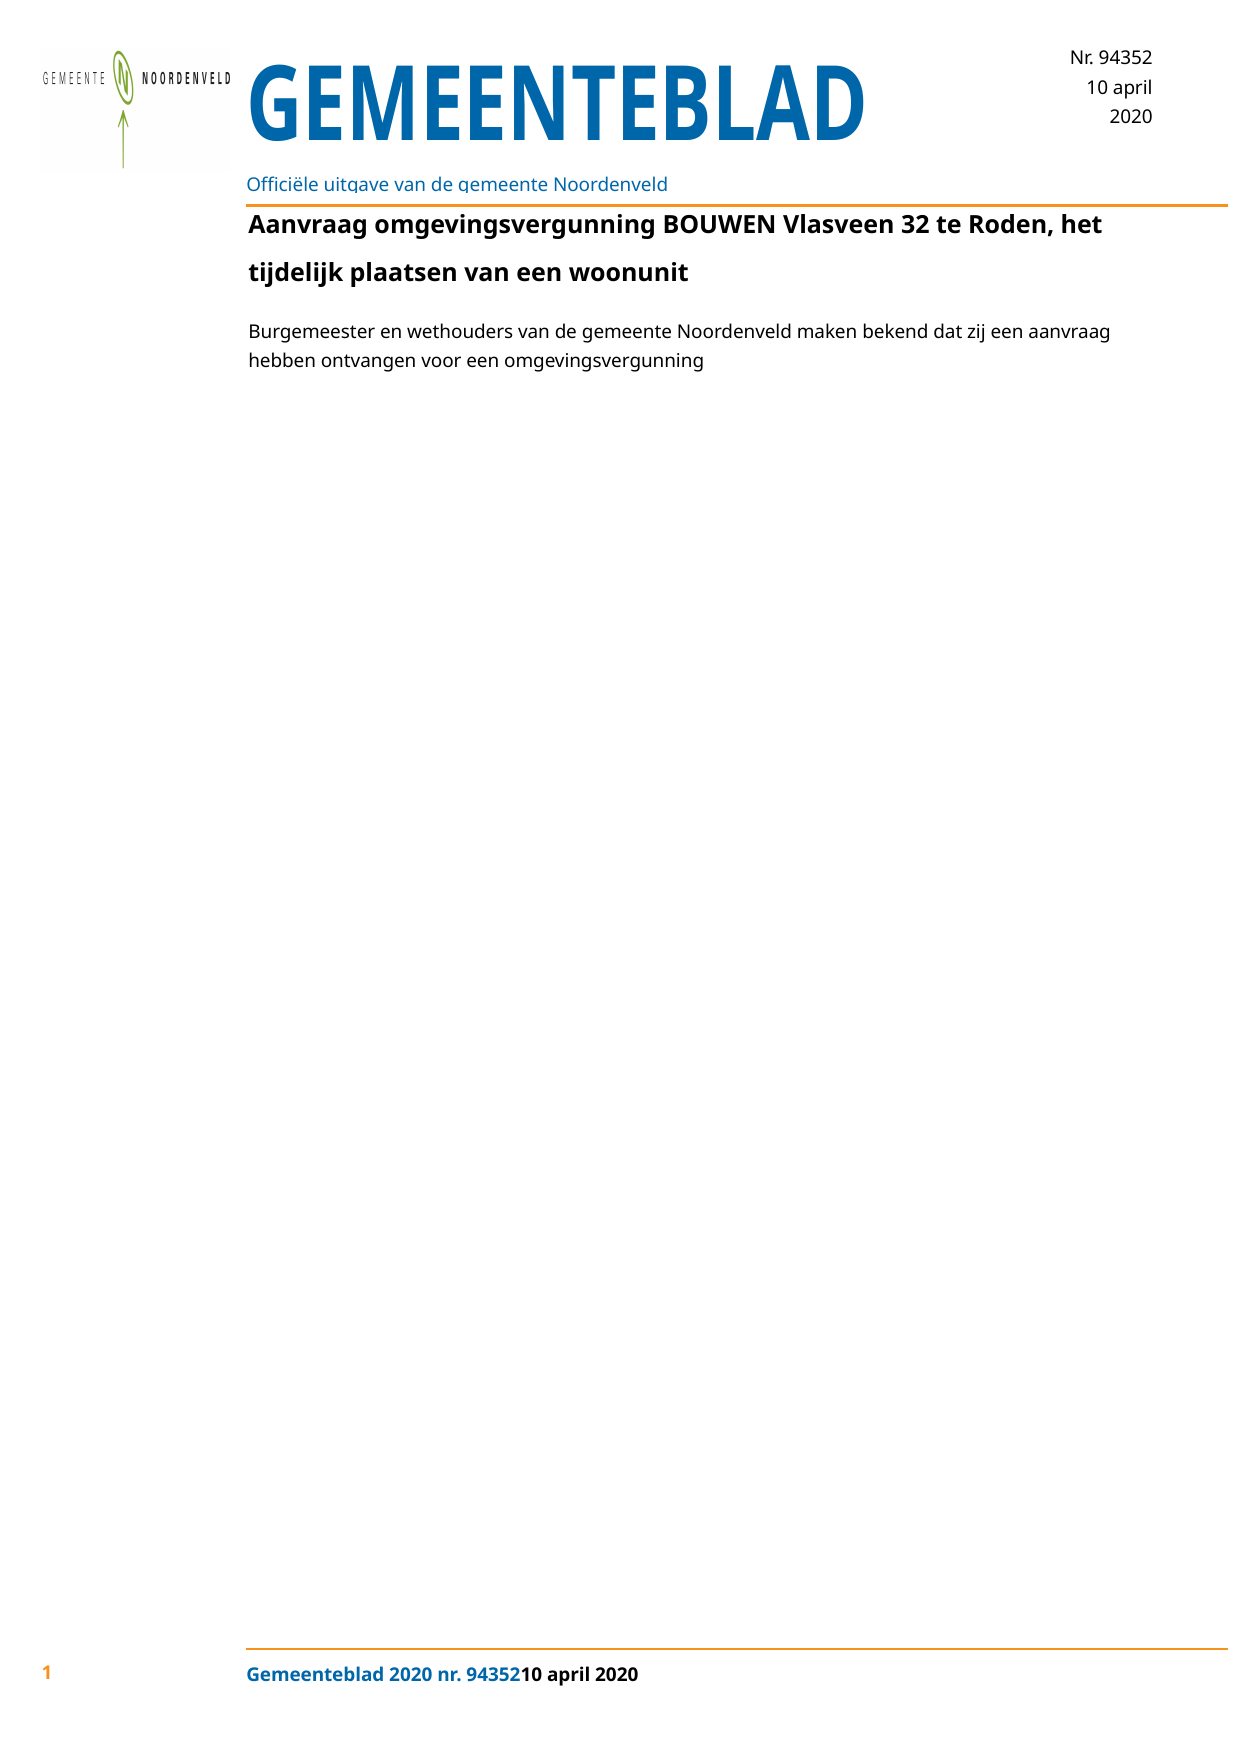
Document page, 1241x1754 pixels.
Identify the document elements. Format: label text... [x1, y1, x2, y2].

text Burgemeester en wethouders van de gemeente Noordenveld maken bekend dat zij een aanvraag hebben ontvangen voor een omgevingsvergunning [248, 318, 1152, 373]
text Aanvraag omgevingsvergunning BOUWEN Vlasveen 32 te Roden, het tijdelijk plaatsen van een woonunit [248, 207, 1152, 288]
picture [41, 47, 231, 172]
